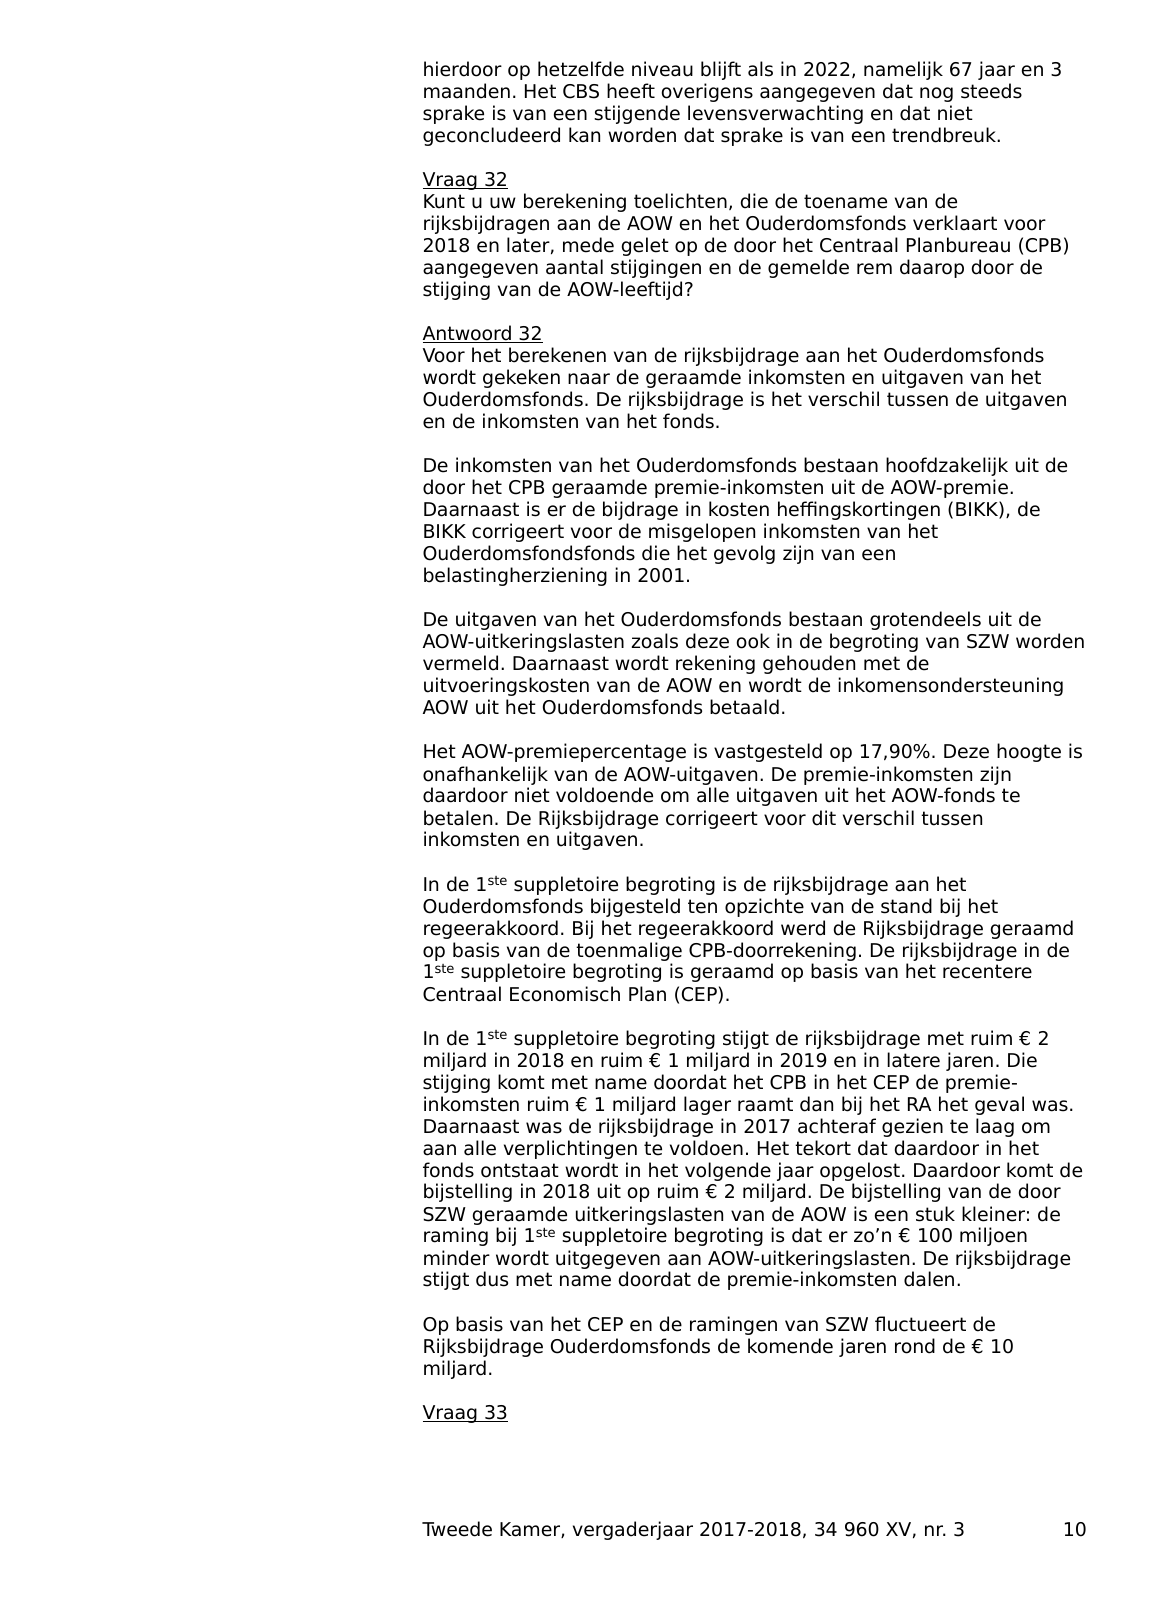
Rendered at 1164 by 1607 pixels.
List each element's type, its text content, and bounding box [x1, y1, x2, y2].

text Het AOW-premiepercentage is vastgesteld op 17,90%. Deze hoogte is onafhankelijk van de AOW-uitgaven. De premie-inkomsten zijn daardoor niet voldoende om alle uitgaven uit het AOW-fonds te betalen. De Rijksbijdrage corrigeert voor dit verschil tussen inkomsten en uitgaven. [422, 741, 1087, 851]
text hierdoor op hetzelfde niveau blijft als in 2022, namelijk 67 jaar en 3 maanden. Het CBS heeft overigens aangegeven dat nog steeds sprake is van een stijgende levensverwachting en dat niet geconcludeerd kan worden dat sprake is van een trendbreuk. [422, 59, 1087, 147]
text Kunt u uw berekening toelichten, die de toename van de rijksbijdragen aan de AOW en het Ouderdomsfonds verklaart voor 2018 en later, mede gelet op de door het Centraal Planbureau (CPB) aangegeven aantal stijgingen en de gemelde rem daarop door de stijging van de AOW-leeftijd? [422, 191, 1087, 301]
text Vraag 32 [422, 169, 1087, 191]
text De uitgaven van het Ouderdomsfonds bestaan grotendeels uit de AOW-uitkeringslasten zoals deze ook in de begroting van SZW worden vermeld. Daarnaast wordt rekening gehouden met de uitvoeringskosten van de AOW en wordt de inkomensondersteuning AOW uit het Ouderdomsfonds betaald. [422, 609, 1087, 719]
text Antwoord 32 [422, 323, 1087, 345]
text Voor het berekenen van de rijksbijdrage aan het Ouderdomsfonds wordt gekeken naar de geraamde inkomsten en uitgaven van het Ouderdomsfonds. De rijksbijdrage is het verschil tussen de uitgaven en de inkomsten van het fonds. [422, 345, 1087, 433]
text De inkomsten van het Ouderdomsfonds bestaan hoofdzakelijk uit de door het CPB geraamde premie-inkomsten uit de AOW-premie. Daarnaast is er de bijdrage in kosten heffingskortingen (BIKK), de BIKK corrigeert voor de misgelopen inkomsten van het Ouderdomsfondsfonds die het gevolg zijn van een belastingherziening in 2001. [422, 455, 1087, 587]
text Op basis van het CEP en de ramingen van SZW fluctueert de Rijksbijdrage Ouderdomsfonds de komende jaren rond de € 10 miljard. [422, 1313, 1087, 1379]
text In de 1ste suppletoire begroting stijgt de rijksbijdrage met ruim € 2 miljard in 2018 en ruim € 1 miljard in 2019 en in latere jaren. Die stijging komt met name doordat het CPB in het CEP de premie-inkomsten ruim € 1 miljard lager raamt dan bij het RA het geval was. Daarnaast was de rijksbijdrage in 2017 achteraf gezien te laag om aan alle verplichtingen te voldoen. Het tekort dat daardoor in het fonds ontstaat wordt in het volgende jaar opgelost. Daardoor komt de bijstelling in 2018 uit op ruim € 2 miljard. De bijstelling van de door SZW geraamde uitkeringslasten van de AOW is een stuk kleiner: de raming bij 1ste suppletoire begroting is dat er zo’n € 100 miljoen minder wordt uitgegeven aan AOW-uitkeringslasten. De rijksbijdrage stijgt dus met name doordat de premie-inkomsten dalen. [422, 1028, 1087, 1291]
text Vraag 33 [422, 1402, 1087, 1424]
text In de 1ste suppletoire begroting is de rijksbijdrage aan het Ouderdomsfonds bijgesteld ten opzichte van de stand bij het regeerakkoord. Bij het regeerakkoord werd de Rijksbijdrage geraamd op basis van de toenmalige CPB-doorrekening. De rijksbijdrage in de 1ste suppletoire begroting is geraamd op basis van het recentere Centraal Economisch Plan (CEP). [422, 873, 1087, 1005]
